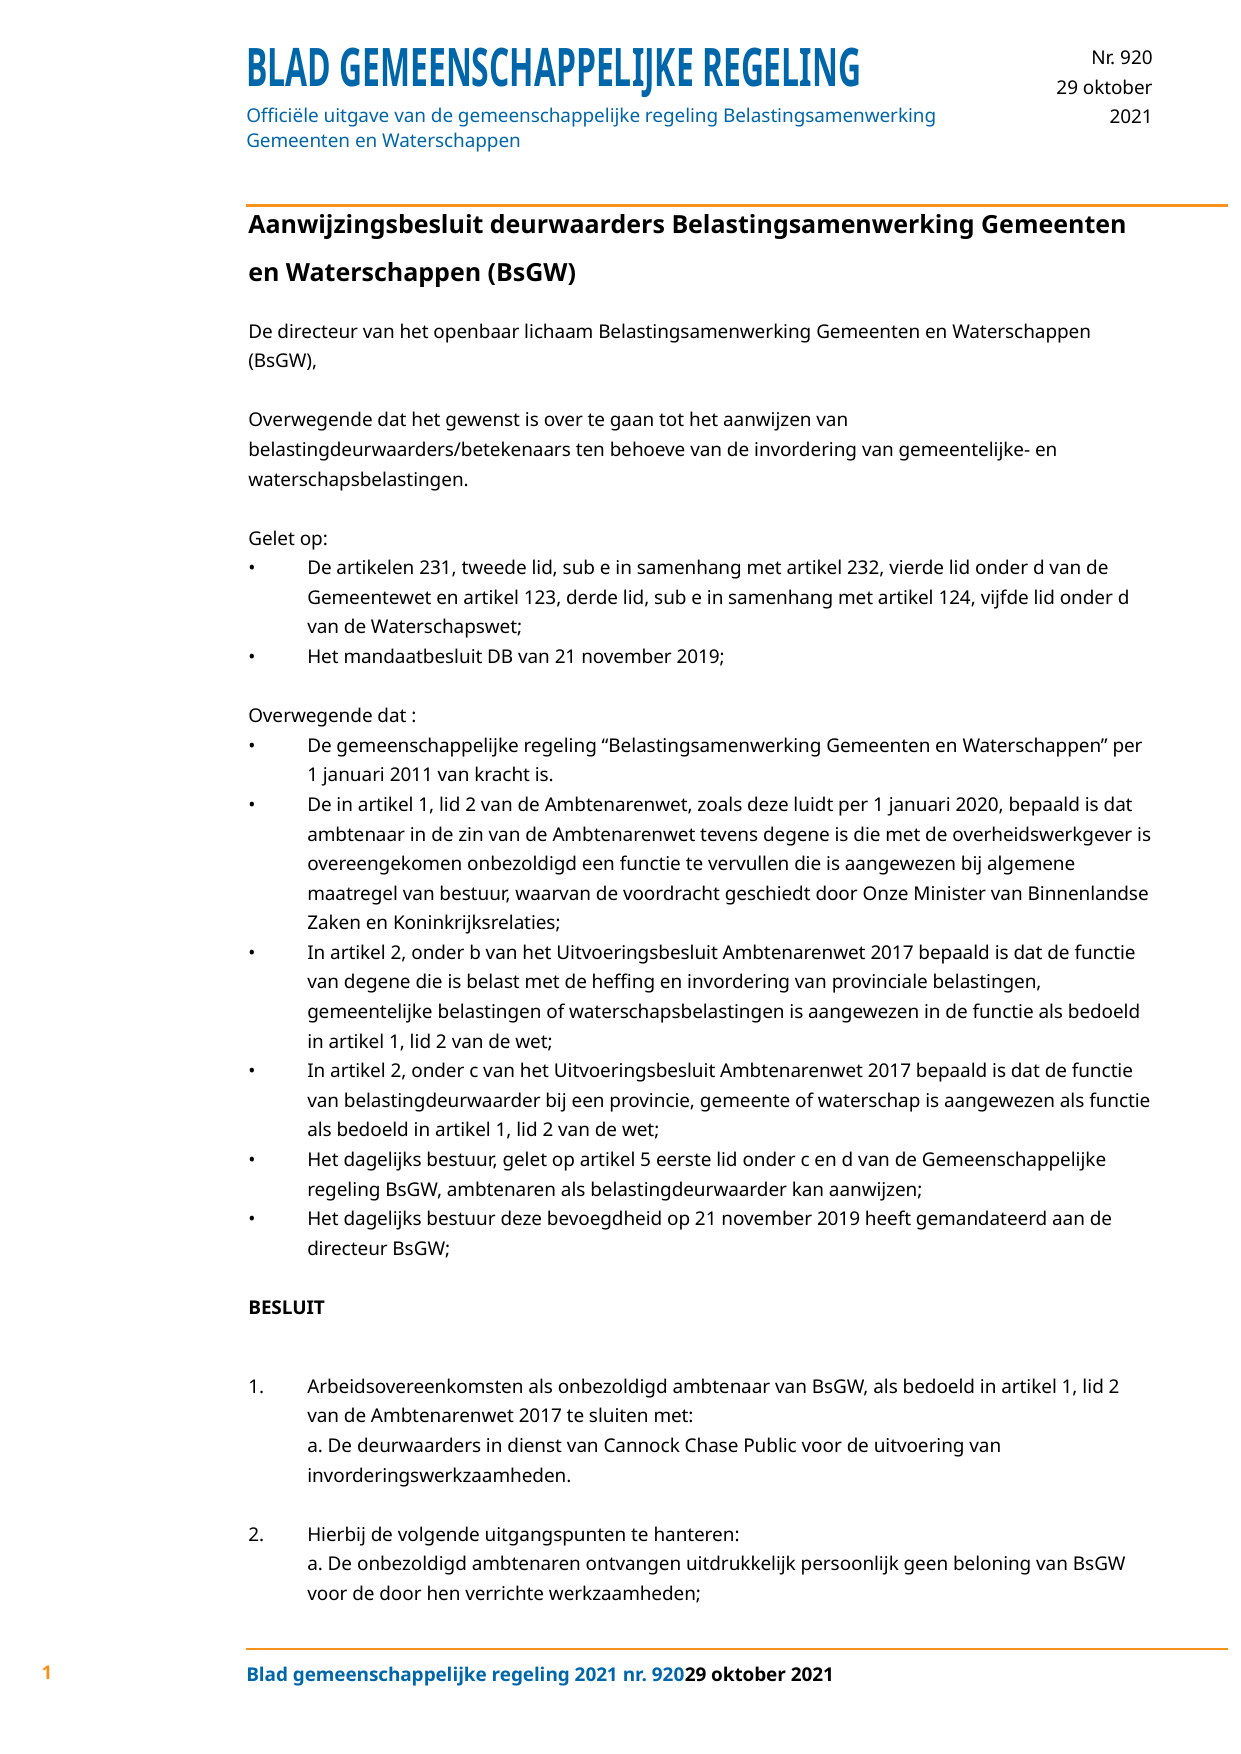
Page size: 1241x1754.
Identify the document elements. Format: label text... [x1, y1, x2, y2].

text De directeur van het openbaar lichaam Belastingsamenwerking Gemeenten en Waterschappen (BsGW), [248, 318, 1152, 373]
text Aanwijzingsbesluit deurwaarders Belastingsamenwerking Gemeenten en Waterschappen (BsGW) [248, 207, 1152, 288]
list In artikel 2, onder c van het Uitvoeringsbesluit Ambtenarenwet 2017 bepaald is dat de functie van belastingdeurwaarder bij een provincie, gemeente of waterschap is aangewezen als functie als bedoeld in artikel 1, lid 2 van de wet; [248, 1057, 1152, 1142]
text Gelet op: [248, 525, 1152, 551]
list De artikelen 231, tweede lid, sub e in samenhang met artikel 232, vierde lid onder d van de Gemeentewet en artikel 123, derde lid, sub e in samenhang met artikel 124, vijfde lid onder d van de Waterschapswet; [248, 554, 1152, 639]
list Hierbij de volgende uitgangspunten te hanteren: [248, 1521, 1152, 1547]
list Het dagelijks bestuur deze bevoegdheid op 21 november 2019 heeft gemandateerd aan de directeur BsGW; [248, 1205, 1152, 1261]
text Overwegende dat : [248, 702, 1152, 728]
text Overwegende dat het gewenst is over te gaan tot het aanwijzen van belastingdeurwaarders/betekenaars ten behoeve van de invordering van gemeentelijke- en waterschapsbelastingen. [248, 407, 1152, 492]
list De gemeenschappelijke regeling “Belastingsamenwerking Gemeenten en Waterschappen” per 1 januari 2011 van kracht is. [248, 732, 1152, 787]
list Arbeidsovereenkomsten als onbezoldigd ambtenaar van BsGW, als bedoeld in artikel 1, lid 2 van de Ambtenarenwet 2017 te sluiten met: [248, 1373, 1152, 1428]
picture [41, 47, 231, 172]
list De in artikel 1, lid 2 van de Ambtenarenwet, zoals deze luidt per 1 januari 2020, bepaald is dat ambtenaar in de zin van de Ambtenarenwet tevens degene is die met de overheidswerkgever is overeengekomen onbezoldigd een functie te vervullen die is aangewezen bij algemene maatregel van bestuur, waarvan de voordracht geschiedt door Onze Minister van Binnenlandse Zaken en Koninkrijksrelaties; [248, 791, 1152, 935]
list Het dagelijks bestuur, gelet op artikel 5 eerste lid onder c en d van de Gemeenschappelijke regeling BsGW, ambtenaren als belastingdeurwaarder kan aanwijzen; [248, 1146, 1152, 1202]
list a. De deurwaarders in dienst van Cannock Chase Public voor de uitvoering van invorderingswerkzaamheden. [248, 1432, 1152, 1487]
list a. De onbezoldigd ambtenaren ontvangen uitdrukkelijk persoonlijk geen beloning van BsGW voor de door hen verrichte werkzaamheden; [248, 1551, 1152, 1606]
list Het mandaatbesluit DB van 21 november 2019; [248, 643, 1152, 669]
text BESLUIT [248, 1294, 1152, 1320]
list In artikel 2, onder b van het Uitvoeringsbesluit Ambtenarenwet 2017 bepaald is dat de functie van degene die is belast met de heffing en invordering van provinciale belastingen, gemeentelijke belastingen of waterschapsbelastingen is aangewezen in de functie als bedoeld in artikel 1, lid 2 van de wet; [248, 939, 1152, 1054]
